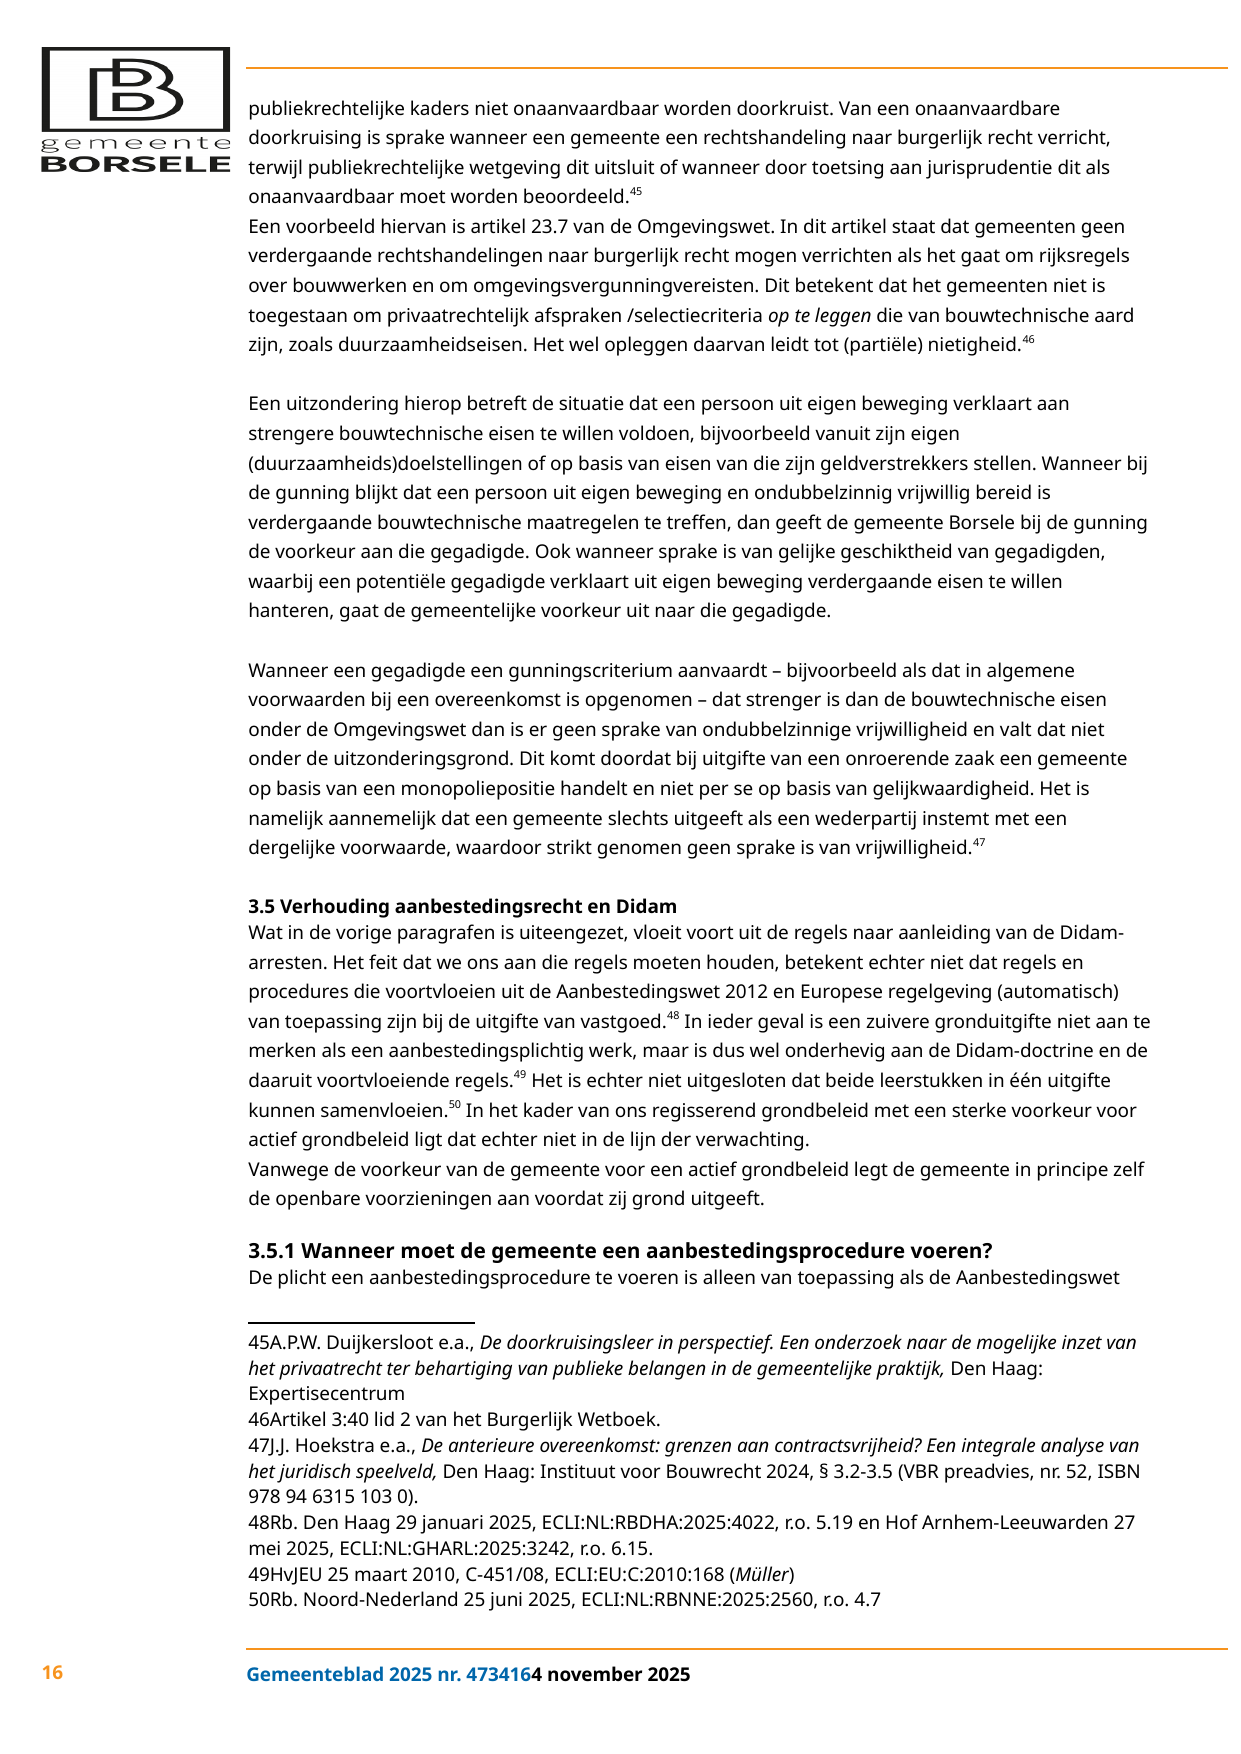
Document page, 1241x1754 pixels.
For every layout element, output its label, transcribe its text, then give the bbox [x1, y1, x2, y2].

text Een uitzondering hierop betreft de situatie dat een persoon uit eigen beweging verklaart aan strengere bouwtechnische eisen te willen voldoen, bijvoorbeeld vanuit zijn eigen (duurzaamheids)doelstellingen of op basis van eisen van die zijn geldverstrekkers stellen. Wanneer bij de gunning blijkt dat een persoon uit eigen beweging en ondubbelzinnig vrijwillig bereid is verdergaande bouwtechnische maatregelen te treffen, dan geeft de gemeente Borsele bij de gunning de voorkeur aan die gegadigde. Ook wanneer sprake is van gelijke geschiktheid van gegadigden, waarbij een potentiële gegadigde verklaart uit eigen beweging verdergaande eisen te willen hanteren, gaat de gemeentelijke voorkeur uit naar die gegadigde. [248, 391, 1152, 623]
text 3.5.1 Wanneer moet de gemeente een aanbestedingsprocedure voeren? [248, 1236, 1152, 1264]
text Artikel 3:40 lid 2 van het Burgerlijk Wetboek. [248, 1406, 1152, 1432]
text Een voorbeeld hiervan is artikel 23.7 van de Omgevingswet. In dit artikel staat dat gemeenten geen verdergaande rechtshandelingen naar burgerlijk recht mogen verrichten als het gaat om rijksregels over bouwwerken en om omgevingsvergunningvereisten. Dit betekent dat het gemeenten niet is toegestaan om privaatrechtelijk afspraken /selectiecriteria op te leggen die van bouwtechnische aard zijn, zoals duurzaamheidseisen. Het wel opleggen daarvan leidt tot (partiële) nietigheid. [248, 213, 1152, 357]
picture [41, 47, 231, 172]
text publiekrechtelijke kaders niet onaanvaardbaar worden doorkruist. Van een onaanvaardbare doorkruising is sprake wanneer een gemeente een rechtshandeling naar burgerlijk recht verricht, terwijl publiekrechtelijke wetgeving dit uitsluit of wanneer door toetsing aan jurisprudentie dit als onaanvaardbaar moet worden beoordeeld. [248, 95, 1152, 209]
text 3.5 Verhouding aanbestedingsrecht en Didam [248, 893, 1152, 919]
text A.P.W. Duijkersloot e.a., De doorkruisingsleer in perspectief. Een onderzoek naar de mogelijke inzet van het privaatrecht ter behartiging van publieke belangen in de gemeentelijke praktijk, Den Haag: Expertisecentrum [248, 1329, 1152, 1406]
text Vanwege de voorkeur van de gemeente voor een actief grondbeleid legt de gemeente in principe zelf de openbare voorzieningen aan voordat zij grond uitgeeft. [248, 1156, 1152, 1211]
text Wat in de vorige paragrafen is uiteengezet, vloeit voort uit de regels naar aanleiding van de Didam-arresten. Het feit dat we ons aan die regels moeten houden, betekent echter niet dat regels en procedures die voortvloeien uit de Aanbestedingswet 2012 en Europese regelgeving (automatisch) van toepassing zijn bij de uitgifte van vastgoed. In ieder geval is een zuivere gronduitgifte niet aan te merken als een aanbestedingsplichtig werk, maar is dus wel onderhevig aan de Didam-doctrine en de daaruit voortvloeiende regels. Het is echter niet uitgesloten dat beide leerstukken in één uitgifte kunnen samenvloeien. In het kader van ons regisserend grondbeleid met een sterke voorkeur voor actief grondbeleid ligt dat echter niet in de lijn der verwachting. [248, 919, 1152, 1152]
text De plicht een aanbestedingsprocedure te voeren is alleen van toepassing als de Aanbestedingswet [248, 1264, 1152, 1290]
text HvJEU 25 maart 2010, C-­451/08, ECLI:EU:C:2010:168 (Müller) [248, 1561, 1152, 1586]
text J.J. Hoekstra e.a., De anterieure overeenkomst: grenzen aan contractsvrijheid? Een integrale analyse van het juridisch speelveld, Den Haag: Instituut voor Bouwrecht 2024, § 3.2-3.5 (VBR preadvies, nr. 52, ISBN 978 94 6315 103 0). [248, 1432, 1152, 1509]
text Rb. Noord-Nederland 25 juni 2025, ECLI:NL:RBNNE:2025:2560, r.o. 4.7 [248, 1586, 1152, 1612]
text Rb. Den Haag 29 januari 2025, ECLI:NL:RBDHA:2025:4022, r.o. 5.19 en Hof Arnhem-Leeuwarden 27 mei 2025, ECLI:NL:GHARL:2025:3242, r.o. 6.15. [248, 1509, 1152, 1561]
text Wanneer een gegadigde een gunningscriterium aanvaardt – bijvoorbeeld als dat in algemene voorwaarden bij een overeenkomst is opgenomen – dat strenger is dan de bouwtechnische eisen onder de Omgevingswet dan is er geen sprake van ondubbelzinnige vrijwilligheid en valt dat niet onder de uitzonderingsgrond. Dit komt doordat bij uitgifte van een onroerende zaak een gemeente op basis van een monopoliepositie handelt en niet per se op basis van gelijkwaardigheid. Het is namelijk aannemelijk dat een gemeente slechts uitgeeft als een wederpartij instemt met een dergelijke voorwaarde, waardoor strikt genomen geen sprake is van vrijwilligheid. [248, 657, 1152, 860]
